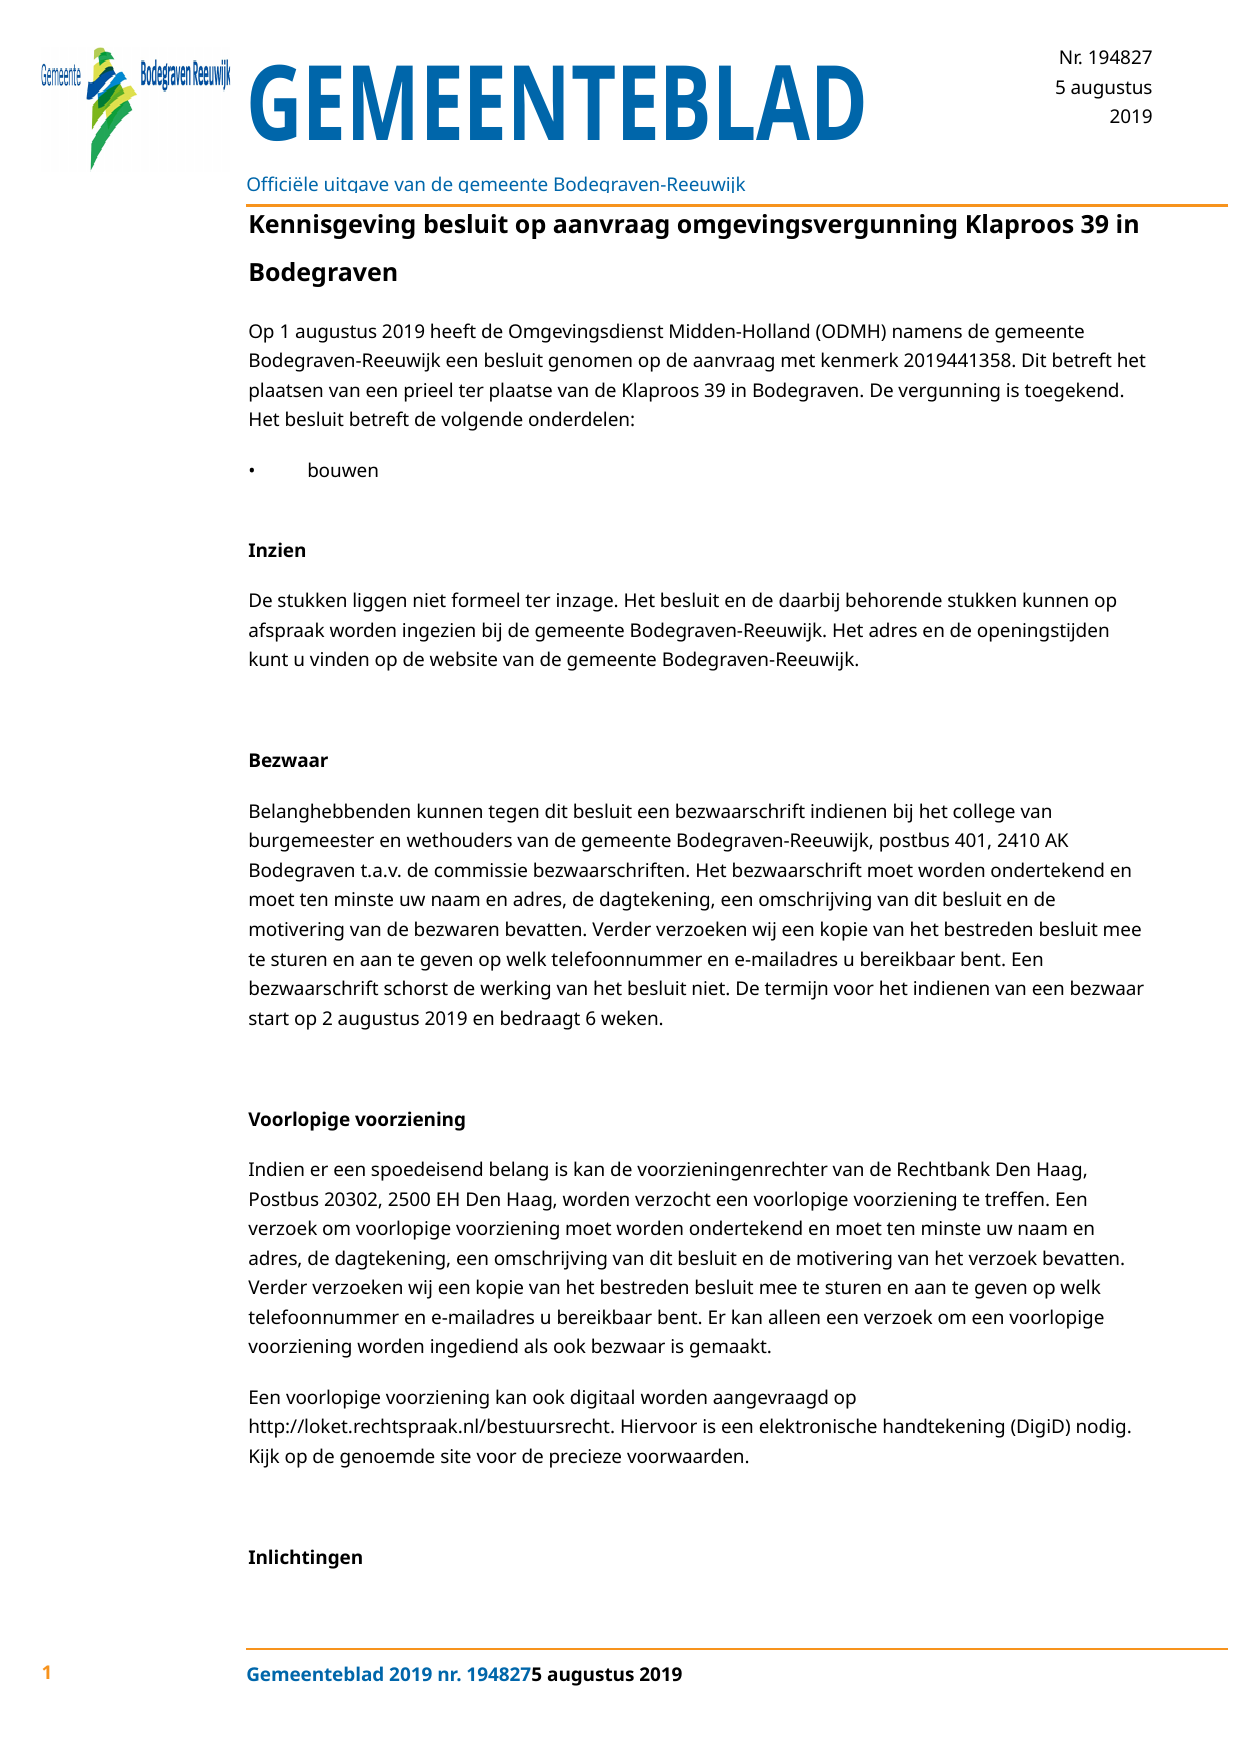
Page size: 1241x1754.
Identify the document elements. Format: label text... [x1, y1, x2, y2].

text Bezwaar [248, 747, 1152, 773]
text Inzien [248, 537, 1152, 563]
text Inlichtingen [248, 1544, 1152, 1570]
list bouwen [248, 457, 1152, 483]
picture [41, 47, 231, 172]
text Voorlopige voorziening [248, 1106, 1152, 1132]
text De stukken liggen niet formeel ter inzage. Het besluit en de daarbij behorende stukken kunnen op afspraak worden ingezien bij de gemeente Bodegraven-Reeuwijk. Het adres en de openingstijden kunt u vinden op de website van de gemeente Bodegraven-Reeuwijk. [248, 587, 1152, 672]
text Belanghebbenden kunnen tegen dit besluit een bezwaarschrift indienen bij het college van burgemeester en wethouders van de gemeente Bodegraven-Reeuwijk, postbus 401, 2410 AK Bodegraven t.a.v. de commissie bezwaarschriften. Het bezwaarschrift moet worden ondertekend en moet ten minste uw naam en adres, de dagtekening, een omschrijving van dit besluit en de motivering van de bezwaren bevatten. Verder verzoeken wij een kopie van het bestreden besluit mee te sturen en aan te geven op welk telefoonnummer en e-mailadres u bereikbaar bent. Een bezwaarschrift schorst de werking van het besluit niet. De termijn voor het indienen van een bezwaar start op 2 augustus 2019 en bedraagt 6 weken. [248, 798, 1152, 1031]
text Een voorlopige voorziening kan ook digitaal worden aangevraagd op http://loket.rechtspraak.nl/bestuursrecht. Hiervoor is een elektronische handtekening (DigiD) nodig. Kijk op de genoemde site voor de precieze voorwaarden. [248, 1384, 1152, 1469]
text Indien er een spoedeisend belang is kan de voorzieningenrechter van de Rechtbank Den Haag, Postbus 20302, 2500 EH Den Haag, worden verzocht een voorlopige voorziening te treffen. Een verzoek om voorlopige voorziening moet worden ondertekend en moet ten minste uw naam en adres, de dagtekening, een omschrijving van dit besluit en de motivering van het verzoek bevatten. Verder verzoeken wij een kopie van het bestreden besluit mee te sturen en aan te geven op welk telefoonnummer en e-mailadres u bereikbaar bent. Er kan alleen een verzoek om een voorlopige voorziening worden ingediend als ook bezwaar is gemaakt. [248, 1156, 1152, 1359]
text Op 1 augustus 2019 heeft de Omgevingsdienst Midden-Holland (ODMH) namens de gemeente Bodegraven-Reeuwijk een besluit genomen op de aanvraag met kenmerk 2019441358. Dit betreft het plaatsen van een prieel ter plaatse van de Klaproos 39 in Bodegraven. De vergunning is toegekend. Het besluit betreft de volgende onderdelen: [248, 318, 1152, 432]
text Kennisgeving besluit op aanvraag omgevingsvergunning Klaproos 39 in Bodegraven [248, 207, 1152, 288]
